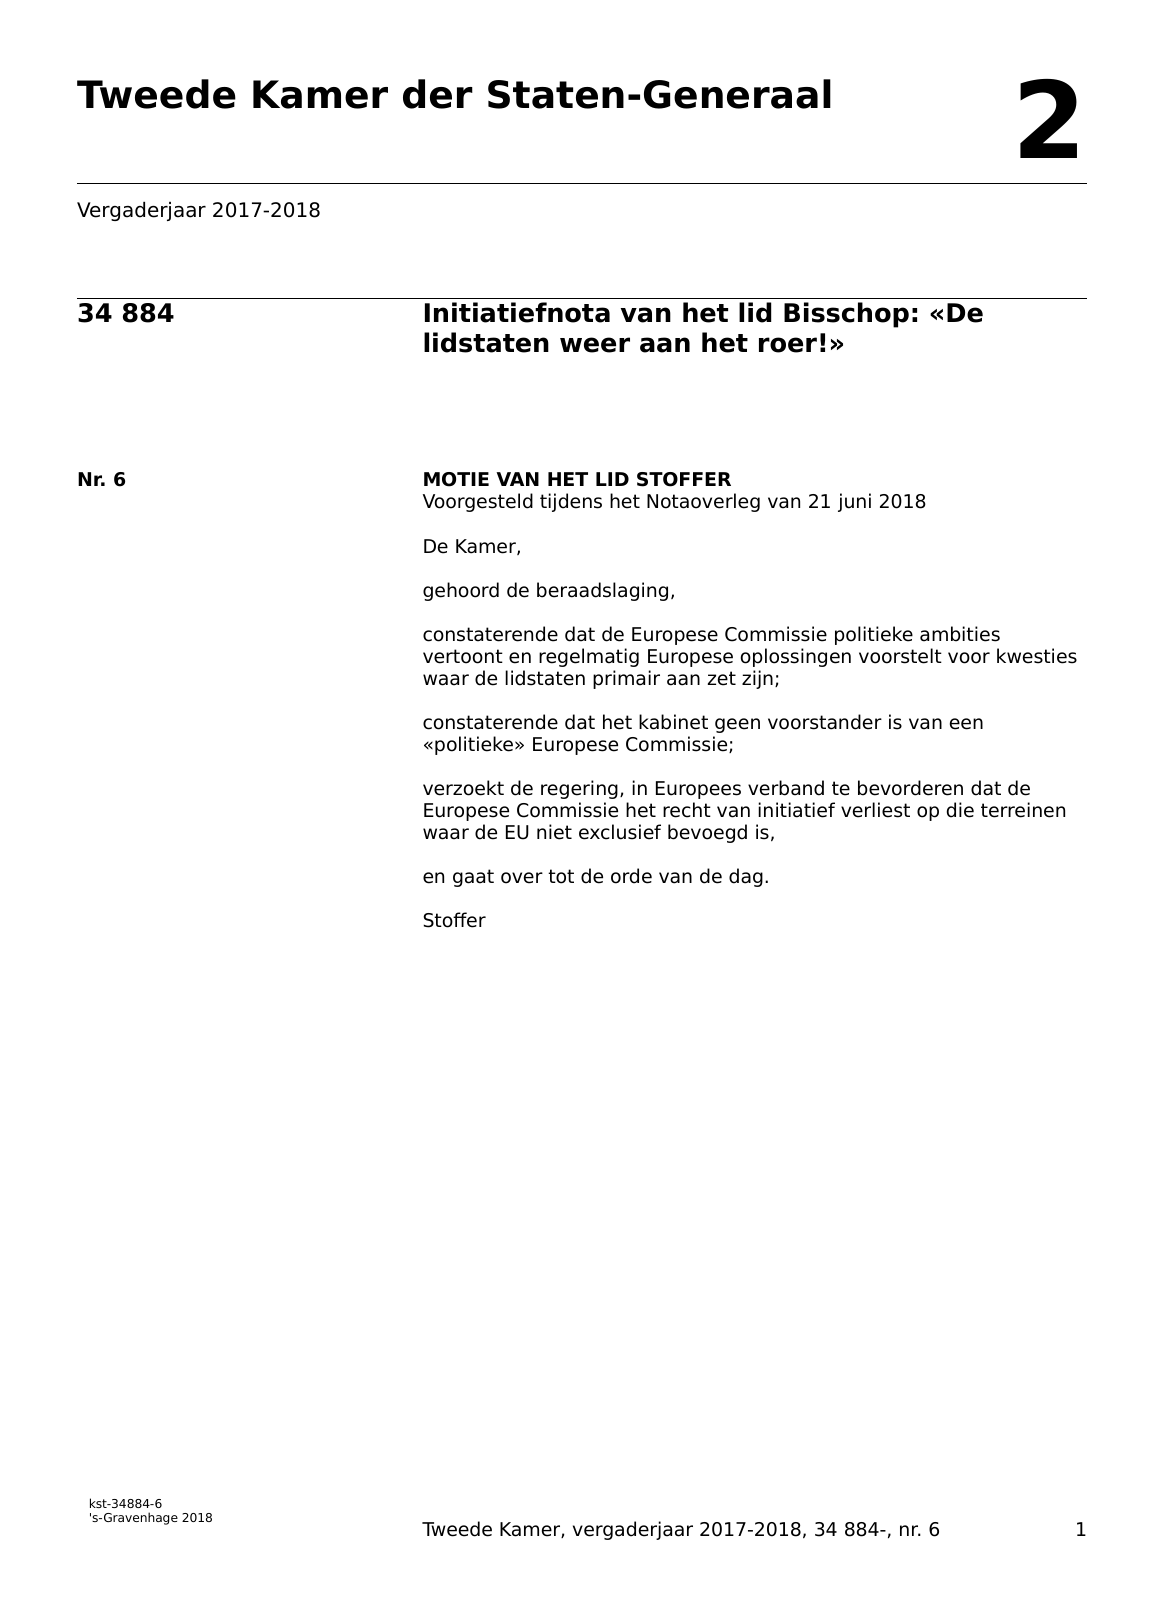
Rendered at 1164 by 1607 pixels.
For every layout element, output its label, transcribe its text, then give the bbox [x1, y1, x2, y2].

table_cell Vergaderjaar 2017-2018 [77, 184, 1087, 298]
text kst-34884-6 [88, 1497, 323, 1511]
subtitle Nr. 6 MOTIE VAN HET LID STOFFER [77, 469, 1087, 491]
text constaterende dat het kabinet geen voorstander is van een «politieke» Europese Commissie; [422, 712, 1087, 756]
text 's-Gravenhage 2018 [88, 1511, 323, 1525]
text constaterende dat de Europese Commissie politieke ambities vertoont en regelmatig Europese oplossingen voorstelt voor kwesties waar de lidstaten primair aan zet zijn; [422, 624, 1087, 690]
text en gaat over tot de orde van de dag. [422, 866, 1087, 888]
text verzoekt de regering, in Europees verband te bevorderen dat de Europese Commissie het recht van initiatief verliest op die terreinen waar de EU niet exclusief bevoegd is, [422, 778, 1087, 844]
text gehoord de beraadslaging, [422, 580, 1087, 602]
table_header 2 [886, 59, 1087, 183]
text Stoffer [422, 910, 1087, 932]
text Voorgesteld tijdens het Notaoverleg van 21 juni 2018 [422, 491, 1087, 513]
table_header Tweede Kamer der Staten-Generaal [77, 59, 886, 183]
text De Kamer, [422, 536, 1087, 557]
subtitle 34 884 Initiatiefnota van het lid Bisschop: «De lidstaten weer aan het roer!» [77, 299, 1087, 358]
